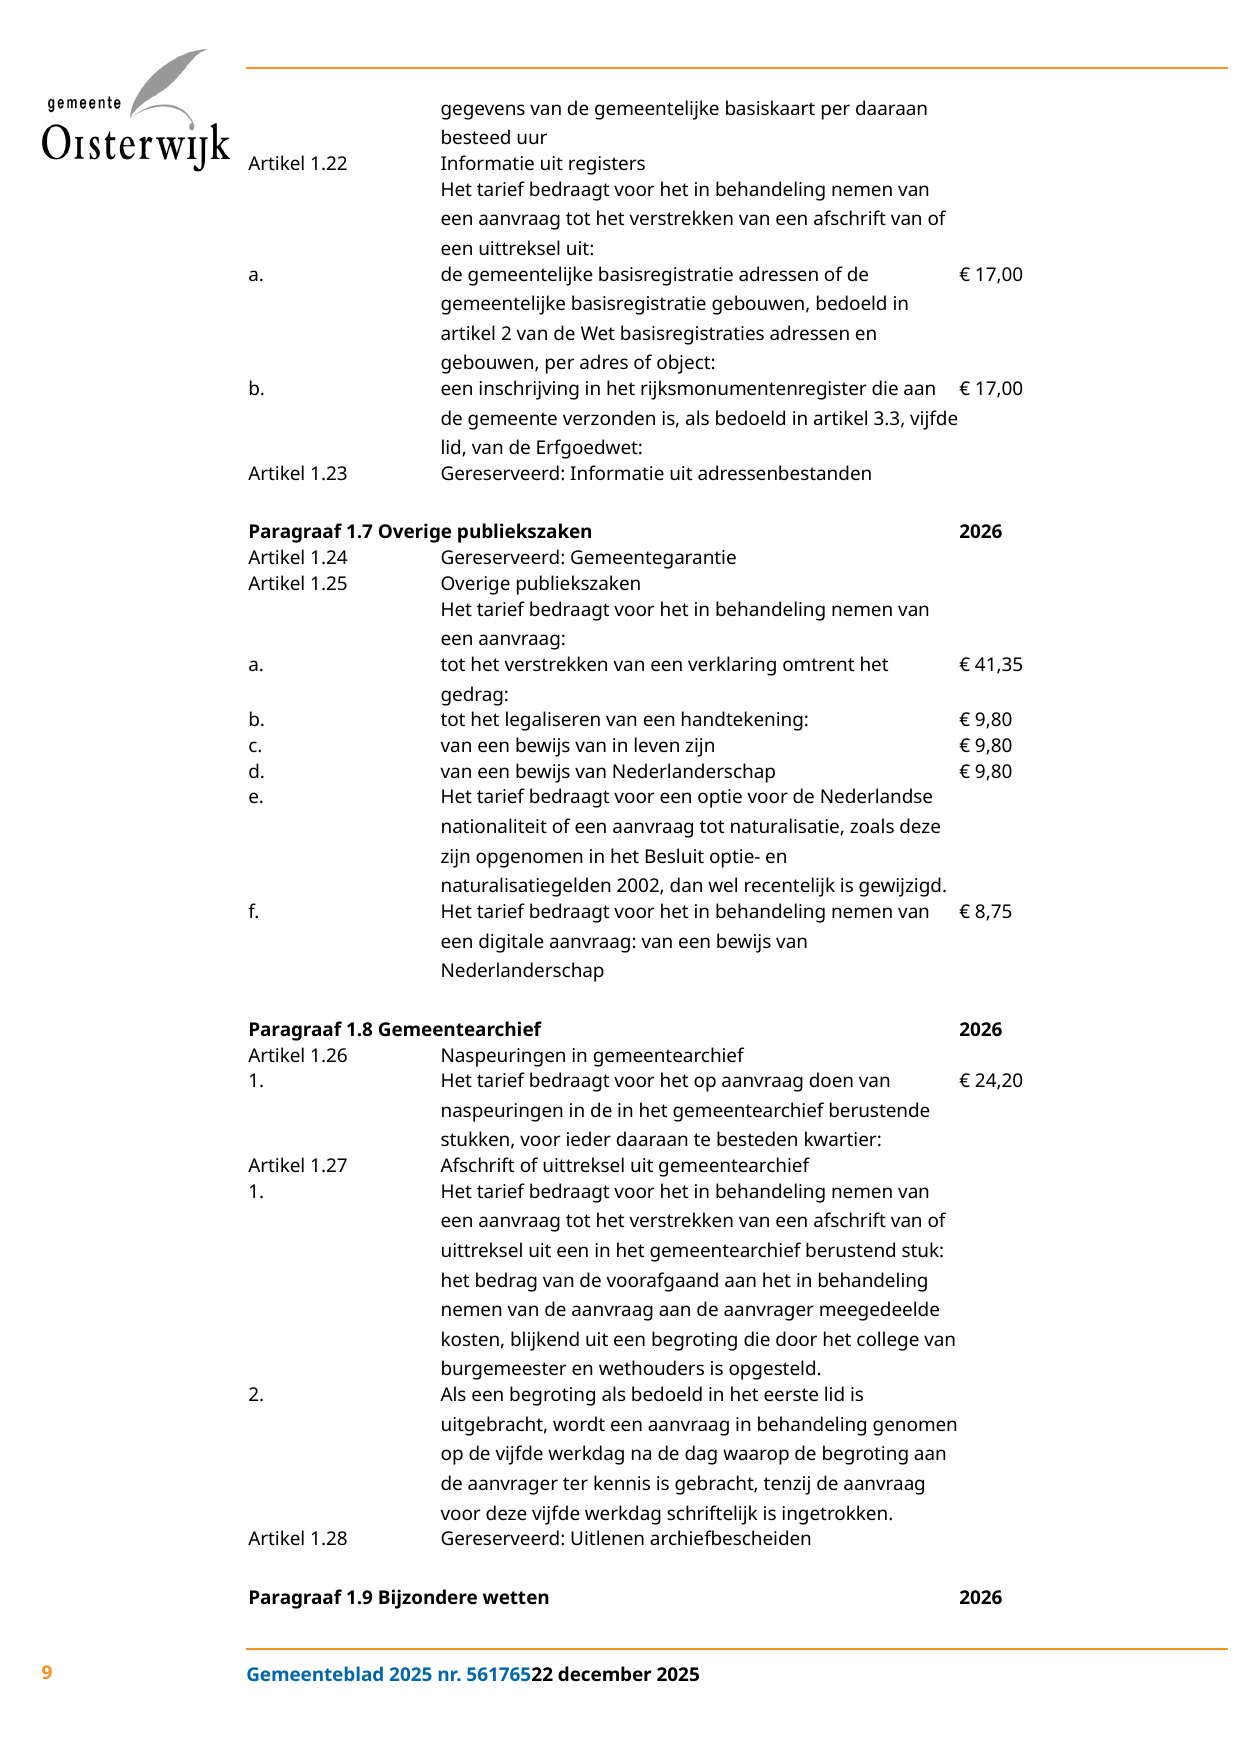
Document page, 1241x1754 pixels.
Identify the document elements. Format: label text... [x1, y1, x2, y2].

table_cell [959, 460, 1152, 486]
table_header Paragraaf 1.7 Overige publiekszaken [248, 519, 959, 544]
table_cell [959, 95, 1152, 150]
table_cell Artikel 1.22 [248, 150, 440, 176]
table_cell Het tarief bedraagt voor het in behandeling nemen van een aanvraag tot het verstrekken van een afschrift van of uittreksel uit een in het gemeentearchief berustend stuk: het bedrag van de voorafgaand aan het in behandeling nemen van de aanvraag aan de aanvrager meegedeelde kosten, blijkend uit een begroting die door het college van burgemeester en wethouders is opgesteld. [440, 1178, 959, 1381]
table_cell Het tarief bedraagt voor het op aanvraag doen van naspeuringen in de in het gemeentearchief berustende stukken, voor ieder daaraan te besteden kwartier: [440, 1068, 959, 1152]
table_cell [959, 570, 1152, 596]
table_cell [959, 784, 1152, 898]
table_cell e. [248, 784, 440, 898]
table_cell [959, 545, 1152, 570]
table_cell Informatie uit registers [440, 150, 959, 176]
table_cell Afschrift of uittreksel uit gemeentearchief [440, 1153, 959, 1178]
table_cell 1. [248, 1068, 440, 1152]
table_cell € 24,20 [959, 1068, 1152, 1152]
table_cell van een bewijs van in leven zijn [440, 732, 959, 758]
table_cell € 9,80 [959, 707, 1152, 732]
table_cell a. [248, 261, 440, 375]
table_cell Het tarief bedraagt voor een optie voor de Nederlandse nationaliteit of een aanvraag tot naturalisatie, zoals deze zijn opgenomen in het Besluit optie- en naturalisatiegelden 2002, dan wel recentelijk is gewijzigd. [440, 784, 959, 898]
table_cell Het tarief bedraagt voor het in behandeling nemen van een aanvraag: [440, 596, 959, 651]
table_cell een inschrijving in het rijksmonumentenregister die aan de gemeente verzonden is, als bedoeld in artikel 3.3, vijfde lid, van de Erfgoedwet: [440, 375, 959, 460]
table_cell Artikel 1.27 [248, 1153, 440, 1178]
table_cell tot het verstrekken van een verklaring omtrent het gedrag: [440, 651, 959, 707]
table_header 2026 [959, 1016, 1152, 1042]
table_cell [959, 1153, 1152, 1178]
table_cell € 17,00 [959, 375, 1152, 460]
table_cell Overige publiekszaken [440, 570, 959, 596]
table_cell [959, 150, 1152, 176]
table_cell Als een begroting als bedoeld in het eerste lid is uitgebracht, wordt een aanvraag in behandeling genomen op de vijfde werkdag na de dag waarop de begroting aan de aanvrager ter kennis is gebracht, tenzij de aanvraag voor deze vijfde werkdag schriftelijk is ingetrokken. [440, 1381, 959, 1525]
table_cell 2. [248, 1381, 440, 1525]
table_cell Gereserveerd: Uitlenen archiefbescheiden [440, 1525, 959, 1551]
table_cell Het tarief bedraagt voor het in behandeling nemen van een aanvraag tot het verstrekken van een afschrift van of een uittreksel uit: [440, 176, 959, 261]
table_cell Artikel 1.28 [248, 1525, 440, 1551]
table_cell van een bewijs van Nederlanderschap [440, 758, 959, 784]
table_cell de gemeentelijke basisregistratie adressen of de gemeentelijke basisregistratie gebouwen, bedoeld in artikel 2 van de Wet basisregistraties adressen en gebouwen, per adres of object: [440, 261, 959, 375]
table_cell c. [248, 732, 440, 758]
table_cell € 9,80 [959, 758, 1152, 784]
table_cell [959, 1381, 1152, 1525]
table_cell gegevens van de gemeentelijke basiskaart per daaraan besteed uur [440, 95, 959, 150]
table_cell Artikel 1.25 [248, 570, 440, 596]
picture [41, 47, 231, 172]
table_header 2026 [959, 519, 1152, 544]
table_cell 1. [248, 1178, 440, 1381]
table_cell € 17,00 [959, 261, 1152, 375]
table_cell Artikel 1.24 [248, 545, 440, 570]
table_cell [959, 1178, 1152, 1381]
table_cell b. [248, 375, 440, 460]
table_cell [959, 596, 1152, 651]
table_cell b. [248, 707, 440, 732]
table_cell tot het legaliseren van een handtekening: [440, 707, 959, 732]
table_header Paragraaf 1.8 Gemeentearchief [248, 1016, 959, 1042]
table_cell € 9,80 [959, 732, 1152, 758]
table_cell [248, 596, 440, 651]
table_cell Gereserveerd: Gemeentegarantie [440, 545, 959, 570]
table_cell Naspeuringen in gemeentearchief [440, 1042, 959, 1067]
table_cell [248, 95, 440, 150]
table_cell Gereserveerd: Informatie uit adressenbestanden [440, 460, 959, 486]
table_header Paragraaf 1.9 Bijzondere wetten [248, 1584, 959, 1610]
table_cell € 8,75 [959, 898, 1152, 983]
table_cell Artikel 1.23 [248, 460, 440, 486]
table_cell Het tarief bedraagt voor het in behandeling nemen van een digitale aanvraag: van een bewijs van Nederlanderschap [440, 898, 959, 983]
table_cell f. [248, 898, 440, 983]
table_cell d. [248, 758, 440, 784]
table_cell [959, 176, 1152, 261]
table_cell [959, 1042, 1152, 1067]
table_cell a. [248, 651, 440, 707]
table_cell € 41,35 [959, 651, 1152, 707]
table_cell Artikel 1.26 [248, 1042, 440, 1067]
table_header 2026 [959, 1584, 1152, 1610]
table_cell [959, 1525, 1152, 1551]
table_cell [248, 176, 440, 261]
